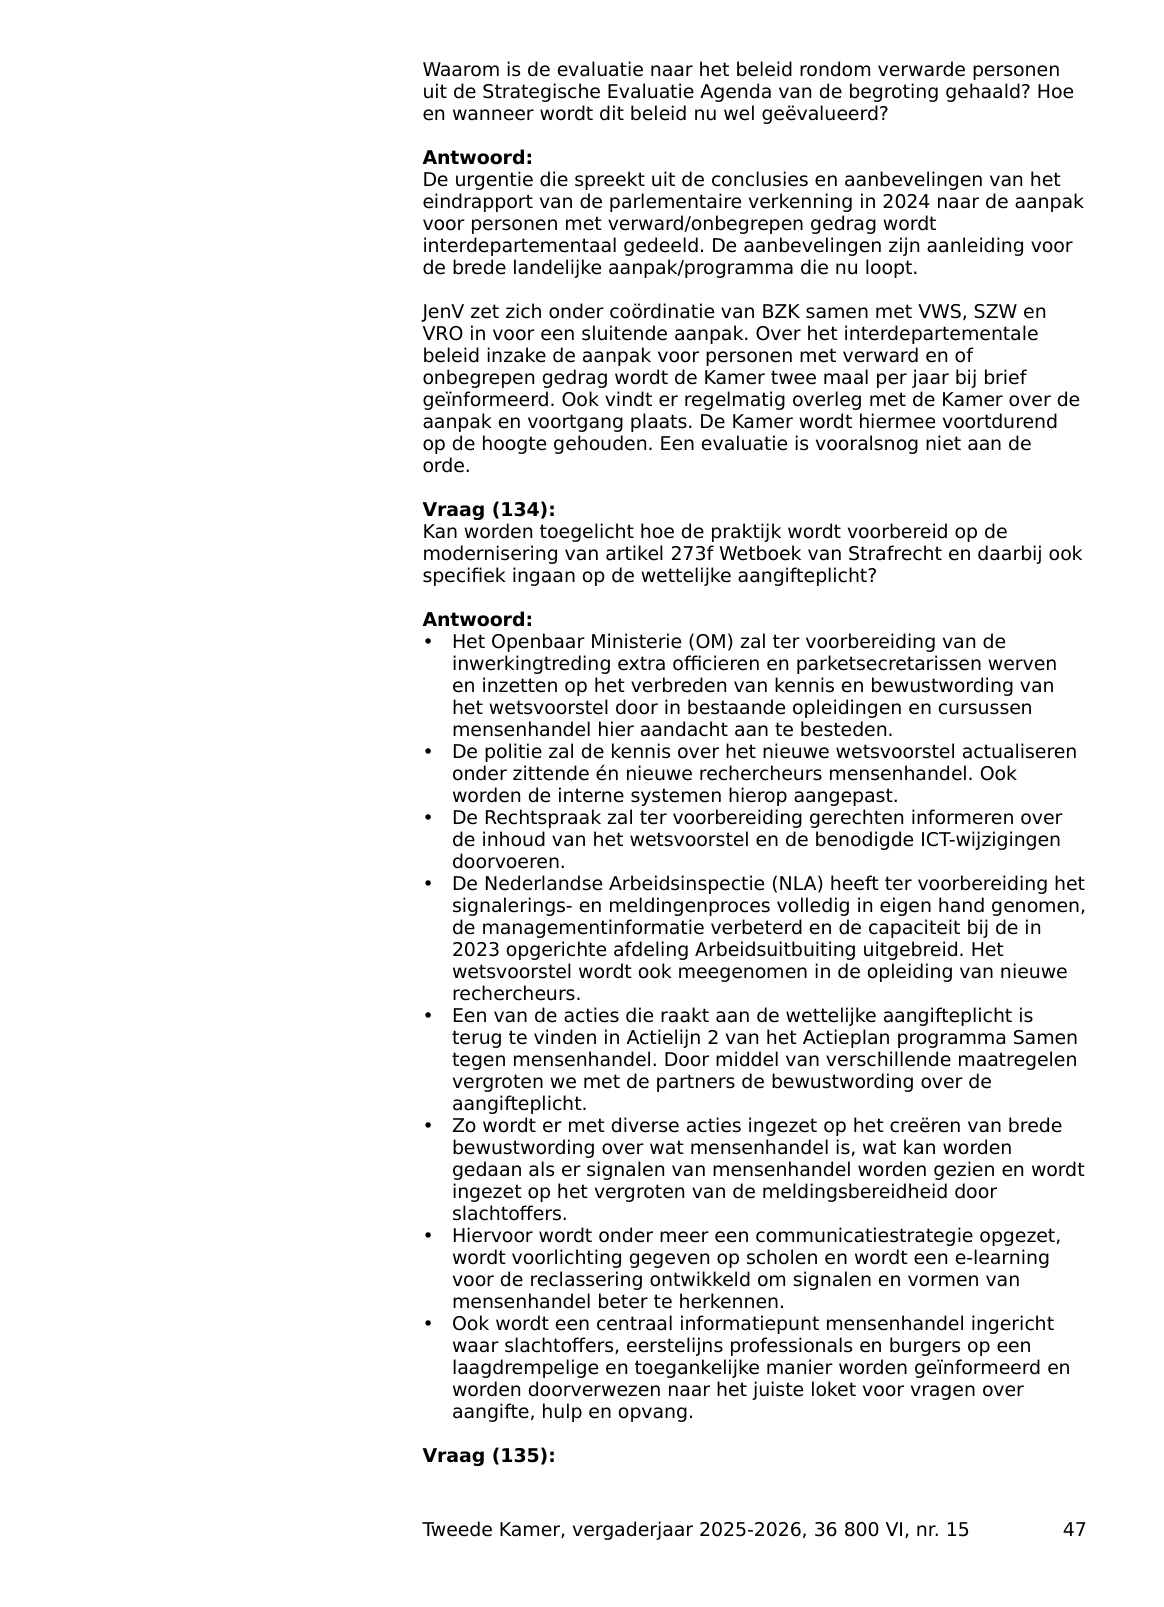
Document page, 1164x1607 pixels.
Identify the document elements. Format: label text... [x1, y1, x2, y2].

text • De Rechtspraak zal ter voorbereiding gerechten informeren over de inhoud van het wetsvoorstel en de benodigde ICT-wijzigingen doorvoeren. [422, 807, 1087, 873]
text • Het Openbaar Ministerie (OM) zal ter voorbereiding van de inwerkingtreding extra officieren en parketsecretarissen werven en inzetten op het verbreden van kennis en bewustwording van het wetsvoorstel door in bestaande opleidingen en cursussen mensenhandel hier aandacht aan te besteden. [422, 631, 1087, 741]
text • Ook wordt een centraal informatiepunt mensenhandel ingericht waar slachtoffers, eerstelijns professionals en burgers op een laagdrempelige en toegankelijke manier worden geïnformeerd en worden doorverwezen naar het juiste loket voor vragen over aangifte, hulp en opvang. [422, 1313, 1087, 1423]
text • Zo wordt er met diverse acties ingezet op het creëren van brede bewustwording over wat mensenhandel is, wat kan worden gedaan als er signalen van mensenhandel worden gezien en wordt ingezet op het vergroten van de meldingsbereidheid door slachtoffers. [422, 1115, 1087, 1225]
text • De politie zal de kennis over het nieuwe wetsvoorstel actualiseren onder zittende én nieuwe rechercheurs mensenhandel. Ook worden de interne systemen hierop aangepast. [422, 741, 1087, 807]
text De urgentie die spreekt uit de conclusies en aanbevelingen van het eindrapport van de parlementaire verkenning in 2024 naar de aanpak voor personen met verward/onbegrepen gedrag wordt interdepartementaal gedeeld. De aanbevelingen zijn aanleiding voor de brede landelijke aanpak/programma die nu loopt. [422, 169, 1087, 279]
text Kan worden toegelicht hoe de praktijk wordt voorbereid op de modernisering van artikel 273f Wetboek van Strafrecht en daarbij ook specifiek ingaan op de wettelijke aangifteplicht? [422, 521, 1087, 587]
text JenV zet zich onder coördinatie van BZK samen met VWS, SZW en VRO in voor een sluitende aanpak. Over het interdepartementale beleid inzake de aanpak voor personen met verward en of onbegrepen gedrag wordt de Kamer twee maal per jaar bij brief geïnformeerd. Ook vindt er regelmatig overleg met de Kamer over de aanpak en voortgang plaats. De Kamer wordt hiermee voortdurend op de hoogte gehouden. Een evaluatie is vooralsnog niet aan de orde. [422, 301, 1087, 477]
text Vraag (134): [422, 499, 1087, 521]
text Antwoord: [422, 147, 1087, 169]
text • Een van de acties die raakt aan de wettelijke aangifteplicht is terug te vinden in Actielijn 2 van het Actieplan programma Samen tegen mensenhandel. Door middel van verschillende maatregelen vergroten we met de partners de bewustwording over de aangifteplicht. [422, 1005, 1087, 1115]
text • Hiervoor wordt onder meer een communicatiestrategie opgezet, wordt voorlichting gegeven op scholen en wordt een e-learning voor de reclassering ontwikkeld om signalen en vormen van mensenhandel beter te herkennen. [422, 1225, 1087, 1313]
text • De Nederlandse Arbeidsinspectie (NLA) heeft ter voorbereiding het signalerings- en meldingenproces volledig in eigen hand genomen, de managementinformatie verbeterd en de capaciteit bij de in 2023 opgerichte afdeling Arbeidsuitbuiting uitgebreid. Het wetsvoorstel wordt ook meegenomen in de opleiding van nieuwe rechercheurs. [422, 873, 1087, 1005]
text Vraag (135): [422, 1445, 1087, 1467]
text Antwoord: [422, 609, 1087, 631]
text Waarom is de evaluatie naar het beleid rondom verwarde personen uit de Strategische Evaluatie Agenda van de begroting gehaald? Hoe en wanneer wordt dit beleid nu wel geëvalueerd? [422, 59, 1087, 125]
